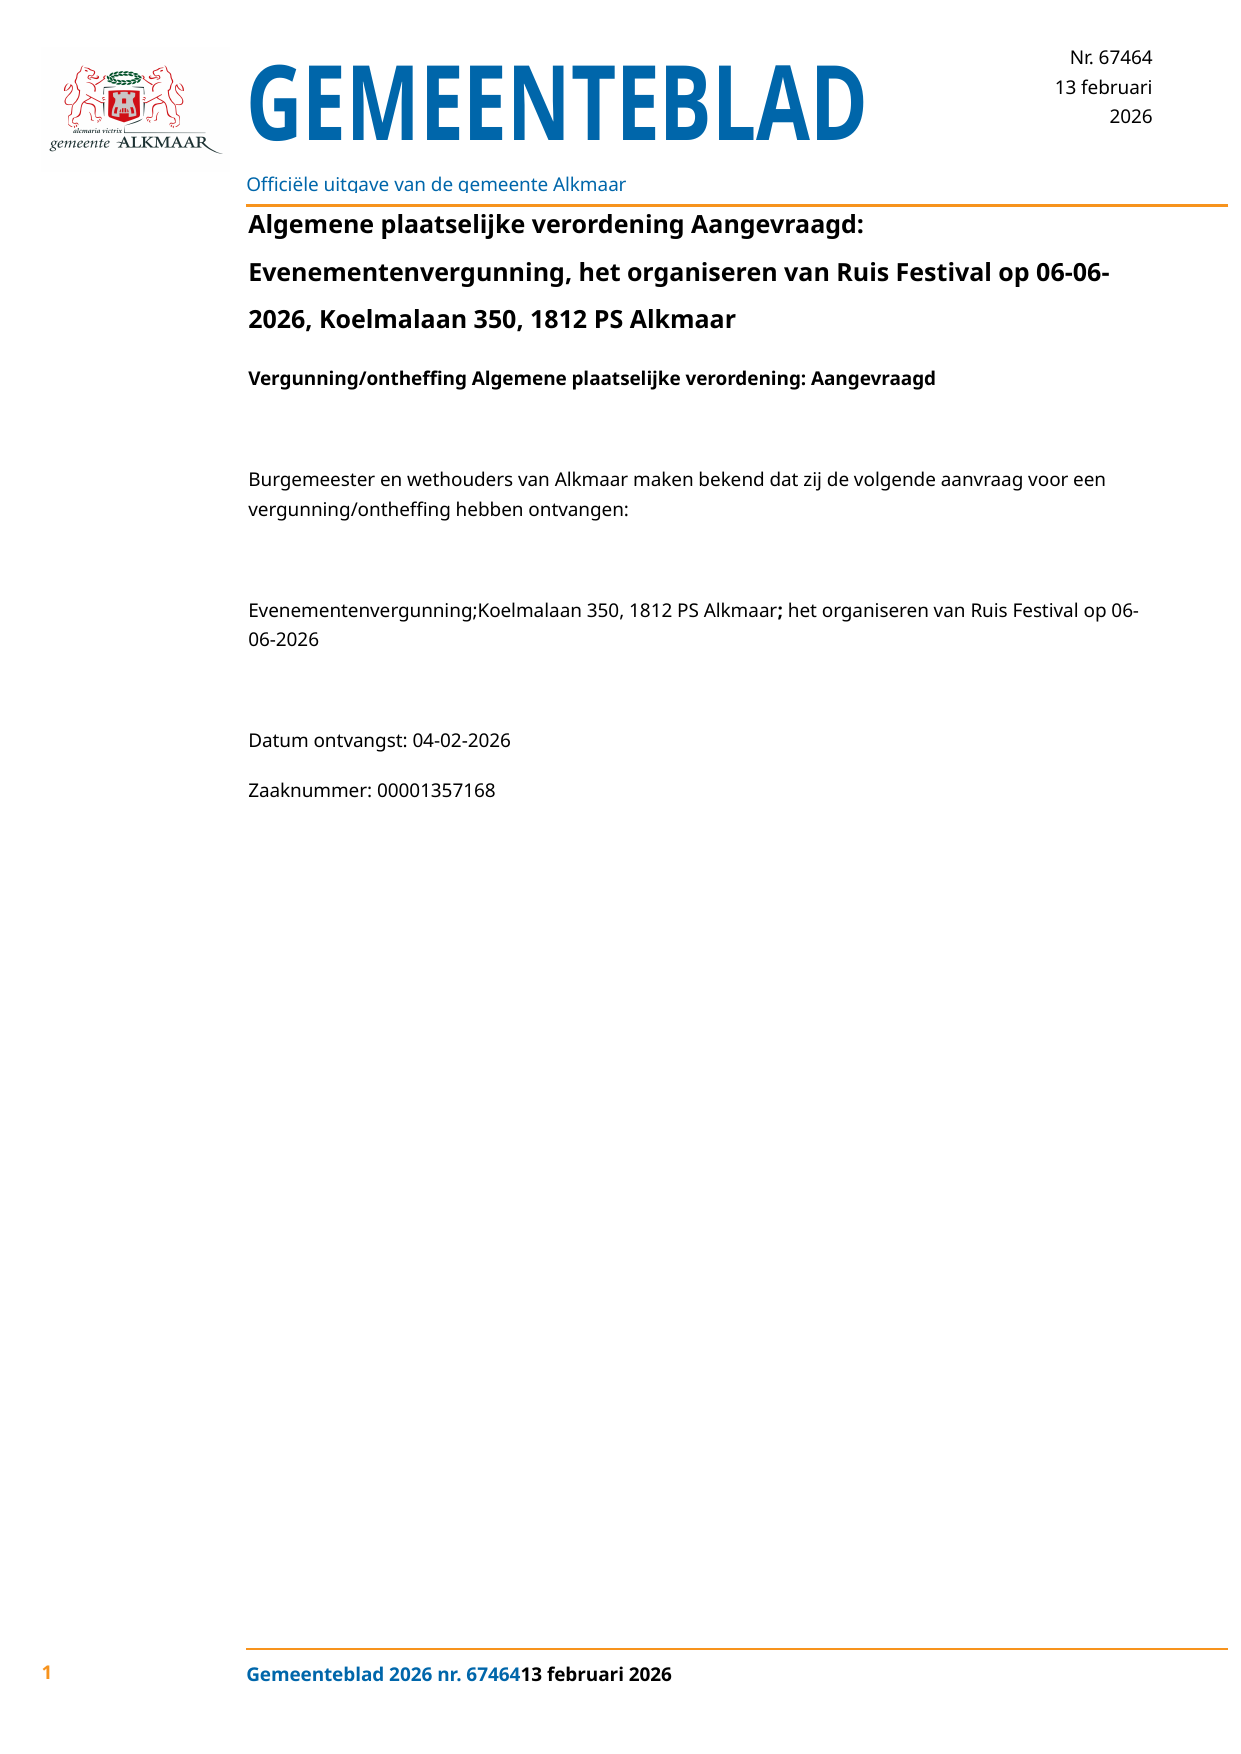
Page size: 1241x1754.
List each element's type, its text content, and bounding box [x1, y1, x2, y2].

text Vergunning/ontheffing Algemene plaatselijke verordening: Aangevraagd [248, 366, 1152, 391]
text Burgemeester en wethouders van Alkmaar maken bekend dat zij de volgende aanvraag voor een vergunning/ontheffing hebben ontvangen: [248, 466, 1152, 522]
text Zaaknummer: 00001357168 [248, 778, 1152, 803]
picture [41, 47, 231, 172]
text Algemene plaatselijke verordening Aangevraagd: Evenementenvergunning, het organiseren van Ruis Festival op 06-06-2026, Koelmalaan 350, 1812 PS Alkmaar [248, 207, 1152, 336]
text Datum ontvangst: 04-02-2026 [248, 727, 1152, 753]
text Evenementenvergunning;Koelmalaan 350, 1812 PS Alkmaar; het organiseren van Ruis Festival op 06-06-2026 [248, 597, 1152, 652]
